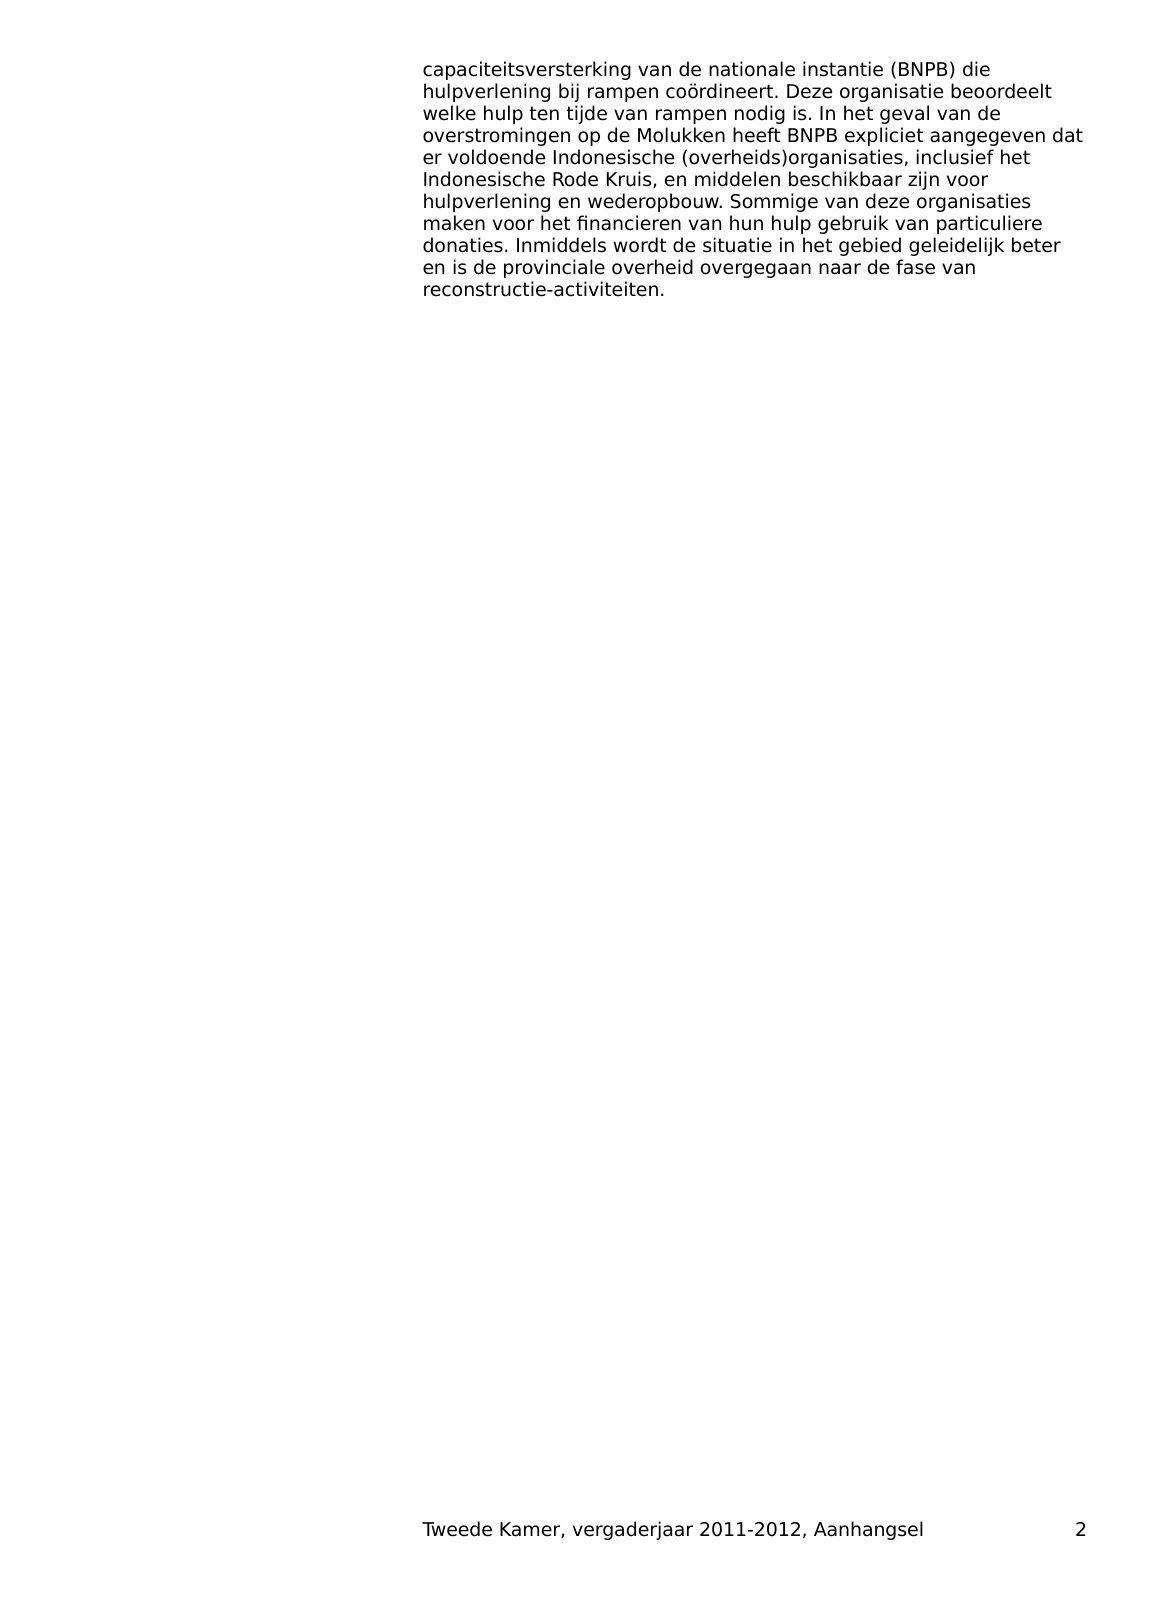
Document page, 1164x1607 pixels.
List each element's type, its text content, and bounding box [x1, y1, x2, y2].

text capaciteitsversterking van de nationale instantie (BNPB) die hulpverlening bij rampen coördineert. Deze organisatie beoordeelt welke hulp ten tijde van rampen nodig is. In het geval van de overstromingen op de Molukken heeft BNPB expliciet aangegeven dat er voldoende Indonesische (overheids)organisaties, inclusief het Indonesische Rode Kruis, en middelen beschikbaar zijn voor hulpverlening en wederopbouw. Sommige van deze organisaties maken voor het financieren van hun hulp gebruik van particuliere donaties. Inmiddels wordt de situatie in het gebied geleidelijk beter en is de provinciale overheid overgegaan naar de fase van reconstructie-activiteiten. [422, 59, 1087, 301]
